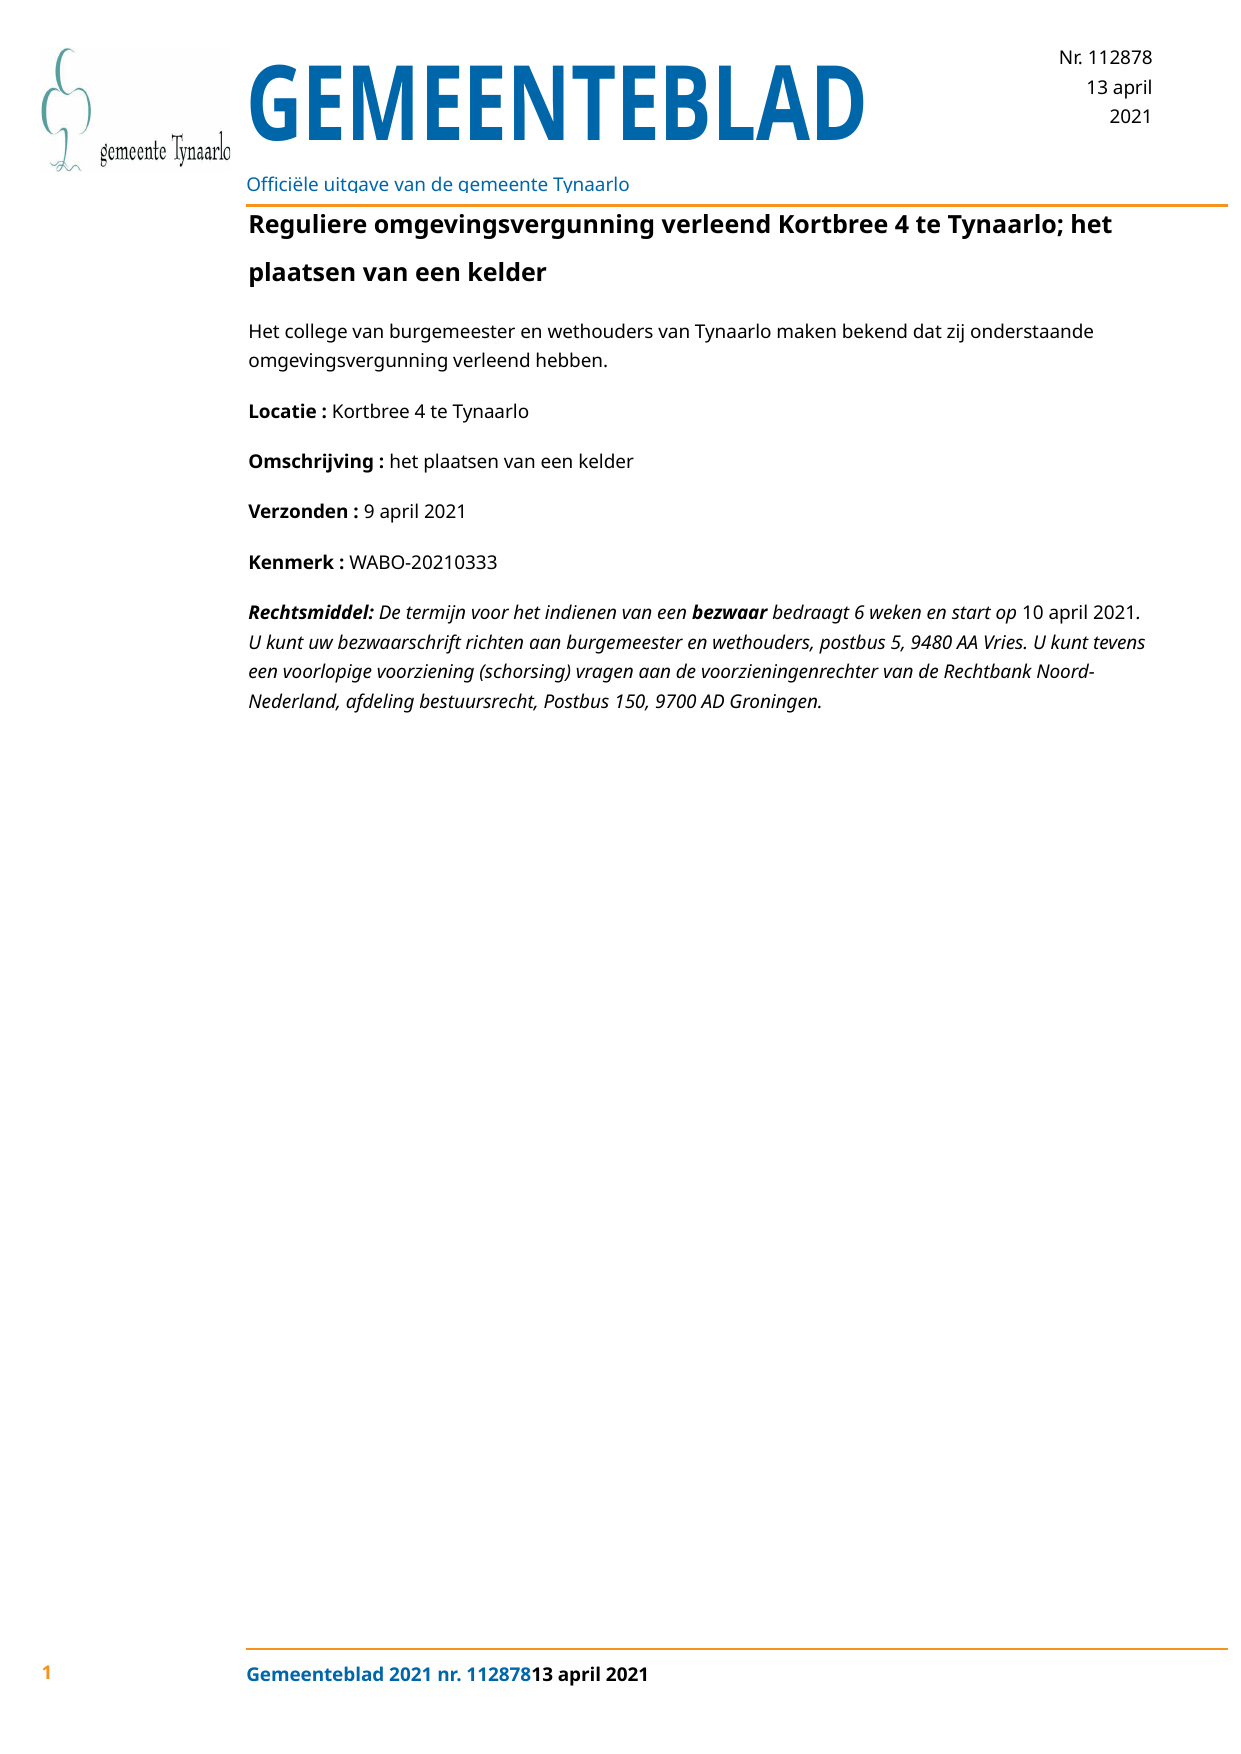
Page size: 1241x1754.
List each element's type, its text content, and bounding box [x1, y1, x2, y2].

text Het college van burgemeester en wethouders van Tynaarlo maken bekend dat zij onderstaande omgevingsvergunning verleend hebben. [248, 318, 1152, 373]
text Verzonden : 9 april 2021 [248, 499, 1152, 524]
text Kenmerk : WABO-20210333 [248, 549, 1152, 575]
text Reguliere omgevingsvergunning verleend Kortbree 4 te Tynaarlo; het plaatsen van een kelder [248, 207, 1152, 288]
text Omschrijving : het plaatsen van een kelder [248, 448, 1152, 474]
text Rechtsmiddel: De termijn voor het indienen van een bezwaar bedraagt 6 weken en start op 10 april 2021. U kunt uw bezwaarschrift richten aan burgemeester en wethouders, postbus 5, 9480 AA Vries. U kunt tevens een voorlopige voorziening (schorsing) vragen aan de voorzieningenrechter van de Rechtbank Noord-Nederland, afdeling bestuursrecht, Postbus 150, 9700 AD Groningen. [248, 599, 1152, 714]
text Locatie : Kortbree 4 te Tynaarlo [248, 398, 1152, 424]
picture [41, 47, 231, 172]
